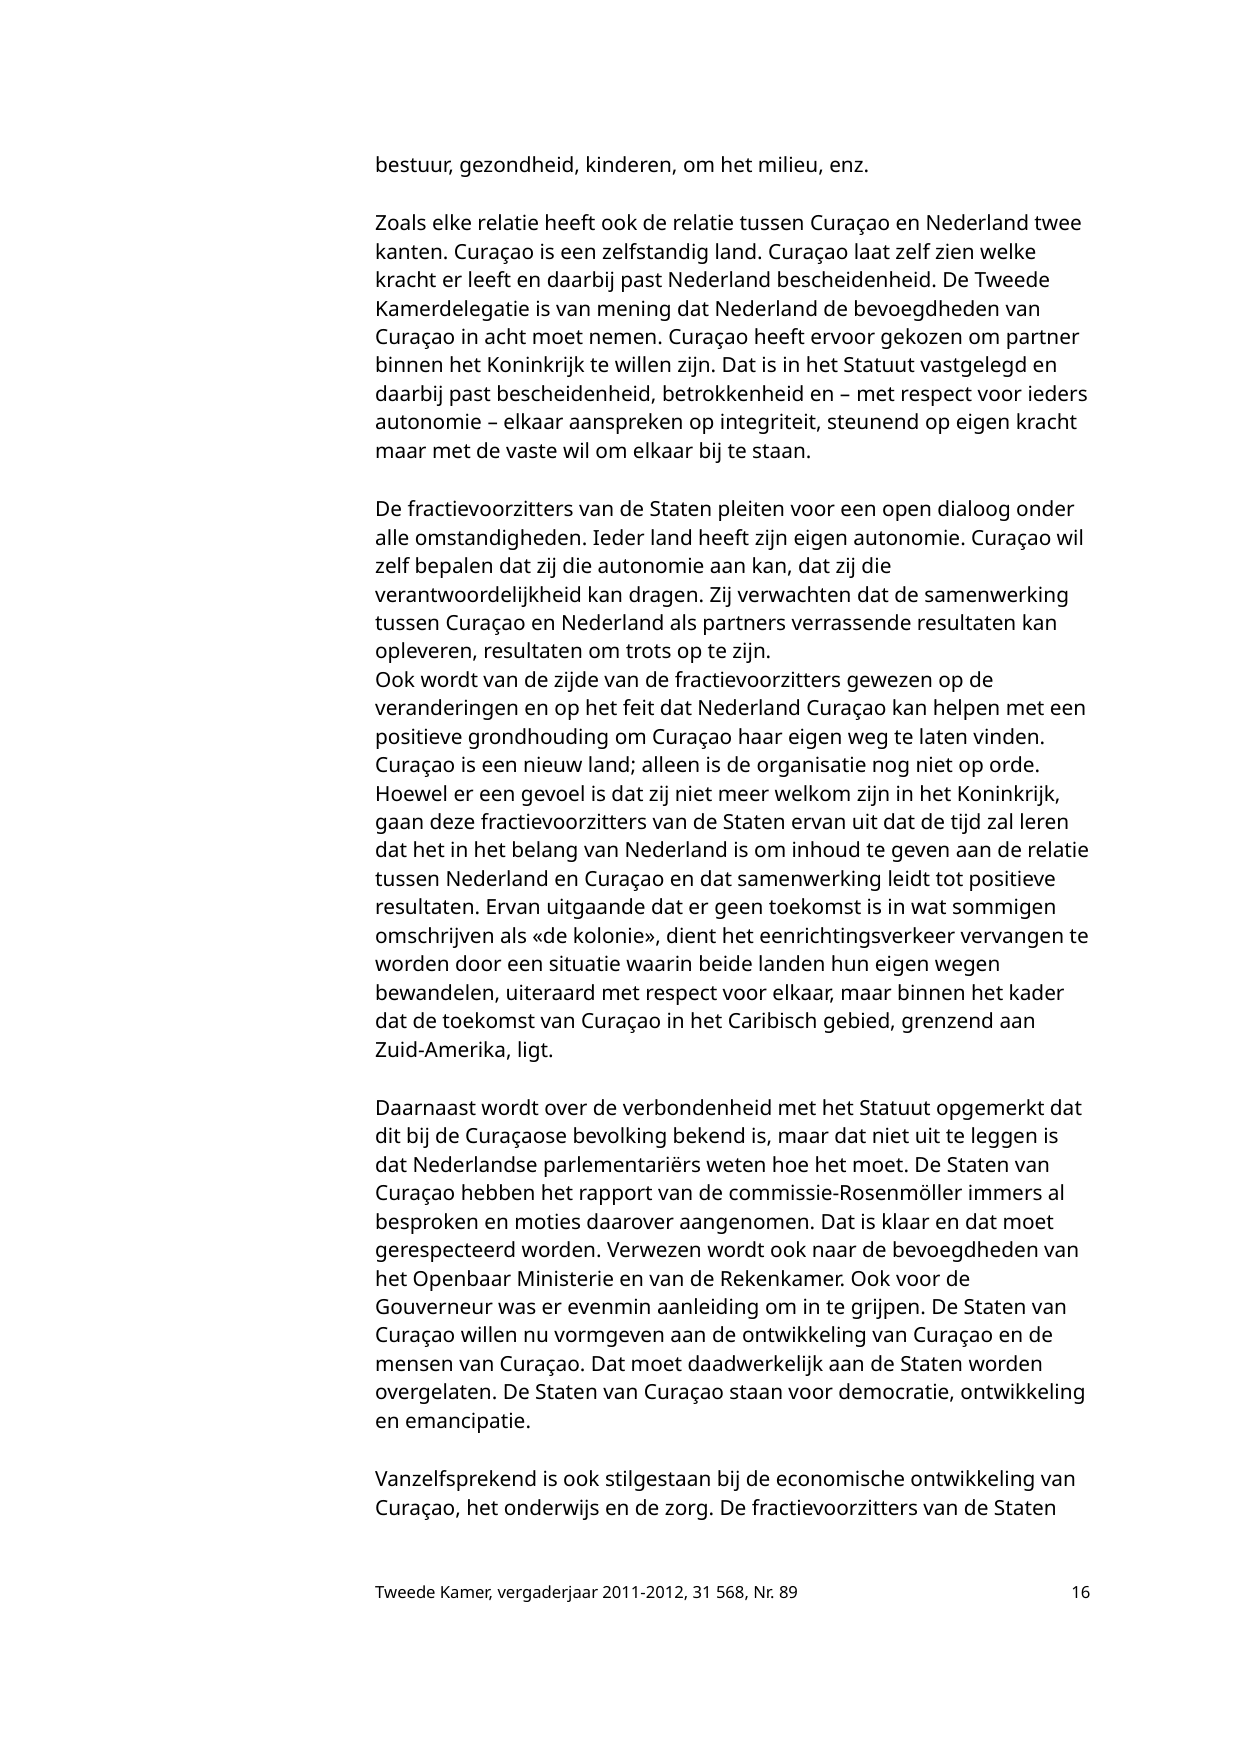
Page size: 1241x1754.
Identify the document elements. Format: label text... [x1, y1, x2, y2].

text Daarnaast wordt over de verbondenheid met het Statuut opgemerkt dat dit bij de Curaçaose bevolking bekend is, maar dat niet uit te leggen is dat Nederlandse parlementariërs weten hoe het moet. De Staten van Curaçao hebben het rapport van de commissie-Rosenmöller immers al besproken en moties daarover aangenomen. Dat is klaar en dat moet gerespecteerd worden. Verwezen wordt ook naar de bevoegdheden van het Openbaar Ministerie en van de Rekenkamer. Ook voor de Gouverneur was er evenmin aanleiding om in te grijpen. De Staten van Curaçao willen nu vormgeven aan de ontwikkeling van Curaçao en de mensen van Curaçao. Dat moet daadwerkelijk aan de Staten worden overgelaten. De Staten van Curaçao staan voor democratie, ontwikkeling en emancipatie. [375, 1093, 1090, 1434]
text Ook wordt van de zijde van de fractievoorzitters gewezen op de veranderingen en op het feit dat Nederland Curaçao kan helpen met een positieve grondhouding om Curaçao haar eigen weg te laten vinden. Curaçao is een nieuw land; alleen is de organisatie nog niet op orde. Hoewel er een gevoel is dat zij niet meer welkom zijn in het Koninkrijk, gaan deze fractievoorzitters van de Staten ervan uit dat de tijd zal leren dat het in het belang van Nederland is om inhoud te geven aan de relatie tussen Nederland en Curaçao en dat samenwerking leidt tot positieve resultaten. Ervan uitgaande dat er geen toekomst is in wat sommigen omschrijven als «de kolonie», dient het eenrichtingsverkeer vervangen te worden door een situatie waarin beide landen hun eigen wegen bewandelen, uiteraard met respect voor elkaar, maar binnen het kader dat de toekomst van Curaçao in het Caribisch gebied, grenzend aan Zuid-Amerika, ligt. [375, 665, 1090, 1063]
text bestuur, gezondheid, kinderen, om het milieu, enz. [375, 150, 1090, 178]
text Vanzelfsprekend is ook stilgestaan bij de economische ontwikkeling van Curaçao, het onderwijs en de zorg. De fractievoorzitters van de Staten [375, 1464, 1090, 1521]
text De fractievoorzitters van de Staten pleiten voor een open dialoog onder alle omstandigheden. Ieder land heeft zijn eigen autonomie. Curaçao wil zelf bepalen dat zij die autonomie aan kan, dat zij die verantwoordelijkheid kan dragen. Zij verwachten dat de samenwerking tussen Curaçao en Nederland als partners verrassende resultaten kan opleveren, resultaten om trots op te zijn. [375, 494, 1090, 665]
text Zoals elke relatie heeft ook de relatie tussen Curaçao en Nederland twee kanten. Curaçao is een zelfstandig land. Curaçao laat zelf zien welke kracht er leeft en daarbij past Nederland bescheidenheid. De Tweede Kamerdelegatie is van mening dat Nederland de bevoegdheden van Curaçao in acht moet nemen. Curaçao heeft ervoor gekozen om partner binnen het Koninkrijk te willen zijn. Dat is in het Statuut vastgelegd en daarbij past bescheidenheid, betrokkenheid en – met respect voor ieders autonomie – elkaar aanspreken op integriteit, steunend op eigen kracht maar met de vaste wil om elkaar bij te staan. [375, 208, 1090, 464]
